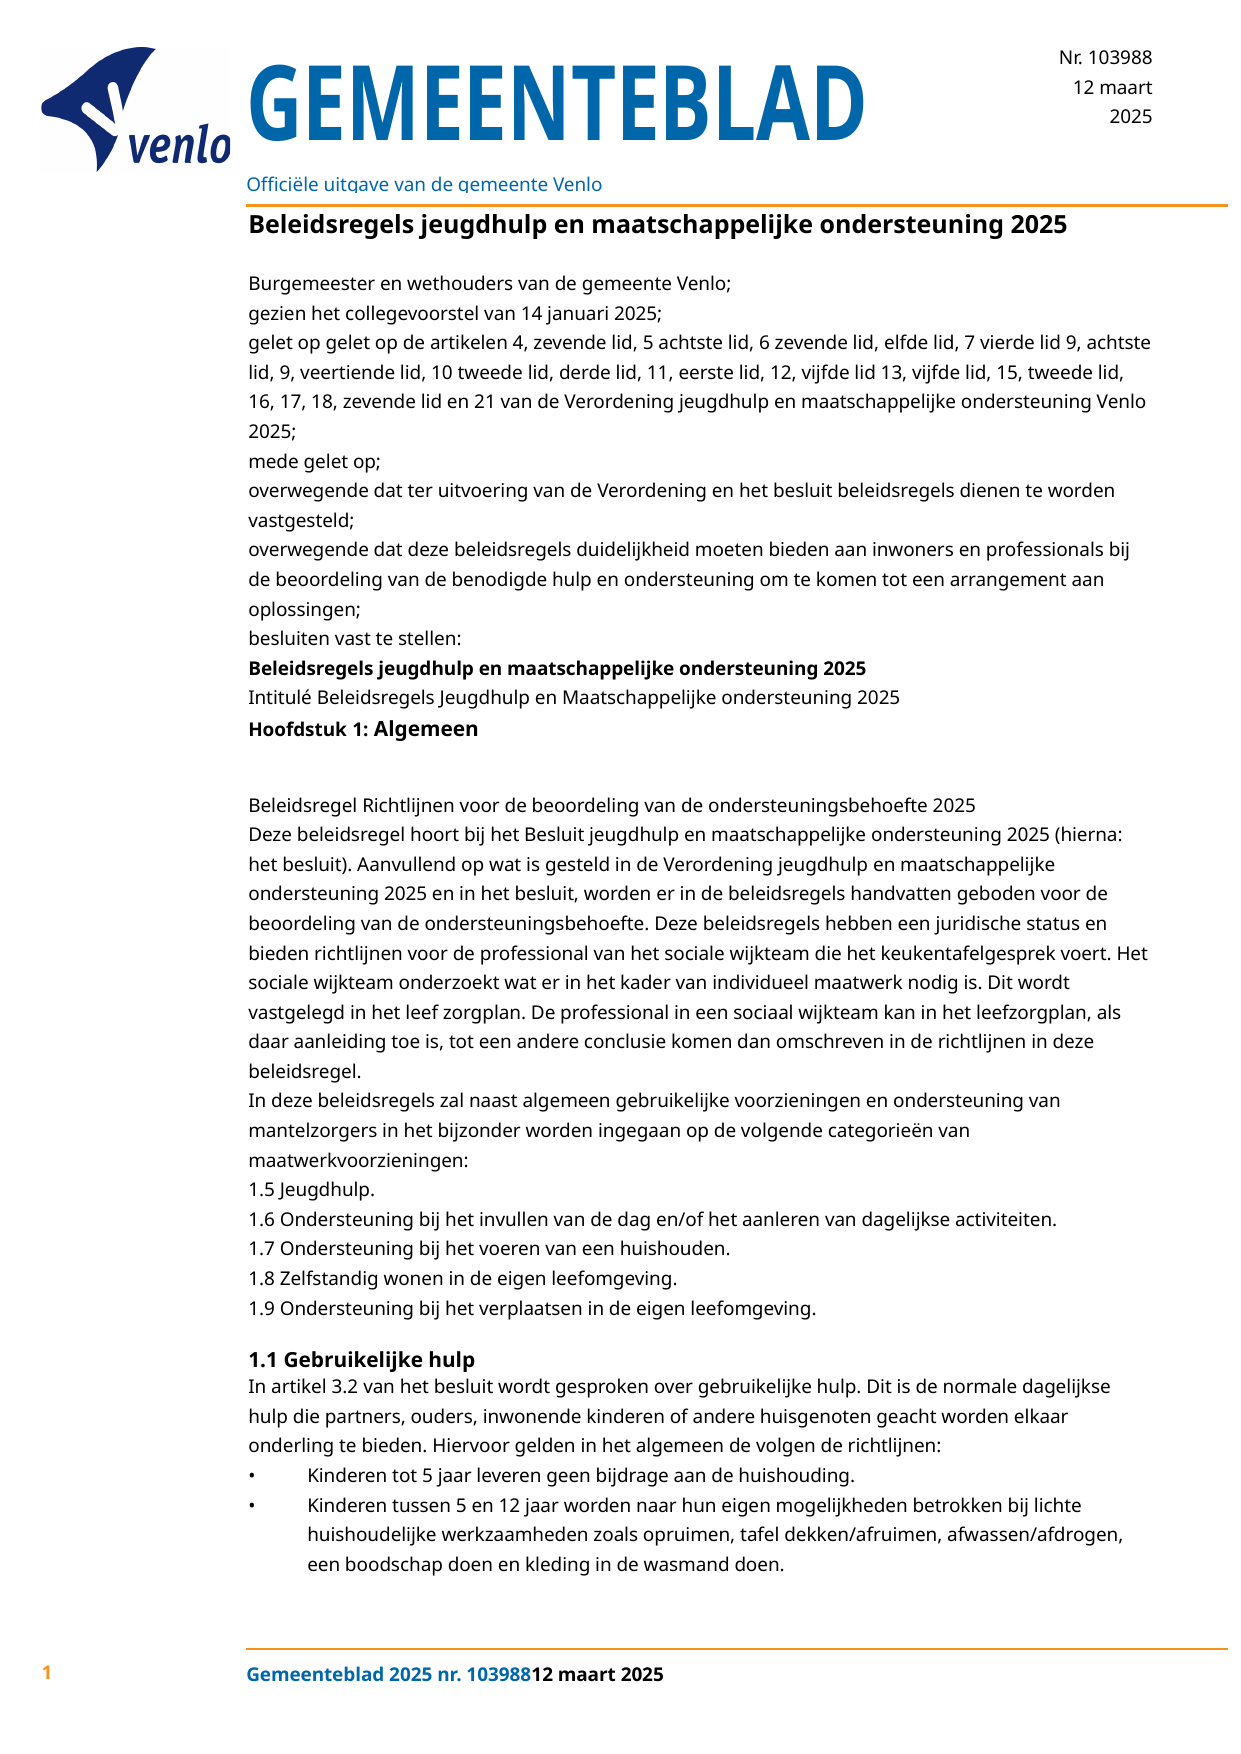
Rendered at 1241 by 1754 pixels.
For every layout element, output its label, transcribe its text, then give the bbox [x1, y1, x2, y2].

text 1.1 Gebruikelijke hulp [248, 1345, 1152, 1373]
text Deze beleidsregel hoort bij het Besluit jeugdhulp en maatschappelijke ondersteuning 2025 (hierna: het besluit). Aanvullend op wat is gesteld in de Verordening jeugdhulp en maatschappelijke ondersteuning 2025 en in het besluit, worden er in de beleidsregels handvatten geboden voor de beoordeling van de ondersteuningsbehoefte. Deze beleidsregels hebben een juridische status en bieden richtlijnen voor de professional van het sociale wijkteam die het keukentafelgesprek voert. Het sociale wijkteam onderzoekt wat er in het kader van individueel maatwerk nodig is. Dit wordt vastgelegd in het leef zorgplan. De professional in een sociaal wijkteam kan in het leefzorgplan, als daar aanleiding toe is, tot een andere conclusie komen dan omschreven in de richtlijnen in deze beleidsregel. [248, 821, 1152, 1084]
text 1.5 Jeugdhulp. [248, 1176, 1152, 1202]
picture [41, 47, 231, 172]
text In artikel 3.2 van het besluit wordt gesproken over gebruikelijke hulp. Dit is de normale dagelijkse hulp die partners, ouders, inwonende kinderen of andere huisgenoten geacht worden elkaar onderling te bieden. Hiervoor gelden in het algemeen de volgen de richtlijnen: [248, 1373, 1152, 1458]
text besluiten vast te stellen: [248, 625, 1152, 651]
text gezien het collegevoorstel van 14 januari 2025; [248, 300, 1152, 326]
text Beleidsregel Richtlijnen voor de beoordeling van de ondersteuningsbehoefte 2025 [248, 792, 1152, 817]
text In deze beleidsregels zal naast algemeen gebruikelijke voorzieningen en ondersteuning van mantelzorgers in het bijzonder worden ingegaan op de volgende categorieën van maatwerkvoorzieningen: [248, 1088, 1152, 1172]
list Kinderen tot 5 jaar leveren geen bijdrage aan de huishouding. [248, 1462, 1152, 1488]
text Burgemeester en wethouders van de gemeente Venlo; [248, 270, 1152, 296]
text Beleidsregels jeugdhulp en maatschappelijke ondersteuning 2025 [248, 655, 1152, 681]
text overwegende dat deze beleidsregels duidelijkheid moeten bieden aan inwoners en professionals bij de beoordeling van de benodigde hulp en ondersteuning om te komen tot een arrangement aan oplossingen; [248, 537, 1152, 621]
text 1.8 Zelfstandig wonen in de eigen leefomgeving. [248, 1265, 1152, 1291]
text mede gelet op; [248, 448, 1152, 473]
text Beleidsregels jeugdhulp en maatschappelijke ondersteuning 2025 [248, 207, 1152, 241]
text gelet op gelet op de artikelen 4, zevende lid, 5 achtste lid, 6 zevende lid, elfde lid, 7 vierde lid 9, achtste lid, 9, veertiende lid, 10 tweede lid, derde lid, 11, eerste lid, 12, vijfde lid 13, vijfde lid, 15, tweede lid, 16, 17, 18, zevende lid en 21 van de Verordening jeugdhulp en maatschappelijke ondersteuning Venlo 2025; [248, 329, 1152, 444]
text Hoofdstuk 1: Algemeen [248, 714, 1152, 742]
list Kinderen tussen 5 en 12 jaar worden naar hun eigen mogelijkheden betrokken bij lichte huishoudelijke werkzaamheden zoals opruimen, tafel dekken/afruimen, afwassen/afdrogen, een boodschap doen en kleding in de wasmand doen. [248, 1492, 1152, 1577]
text 1.6 Ondersteuning bij het invullen van de dag en/of het aanleren van dagelijkse activiteiten. [248, 1206, 1152, 1232]
text 1.9 Ondersteuning bij het verplaatsen in de eigen leefomgeving. [248, 1295, 1152, 1320]
text 1.7 Ondersteuning bij het voeren van een huishouden. [248, 1236, 1152, 1261]
text overwegende dat ter uitvoering van de Verordening en het besluit beleidsregels dienen te worden vastgesteld; [248, 477, 1152, 533]
text Intitulé Beleidsregels Jeugdhulp en Maatschappelijke ondersteuning 2025 [248, 684, 1152, 710]
